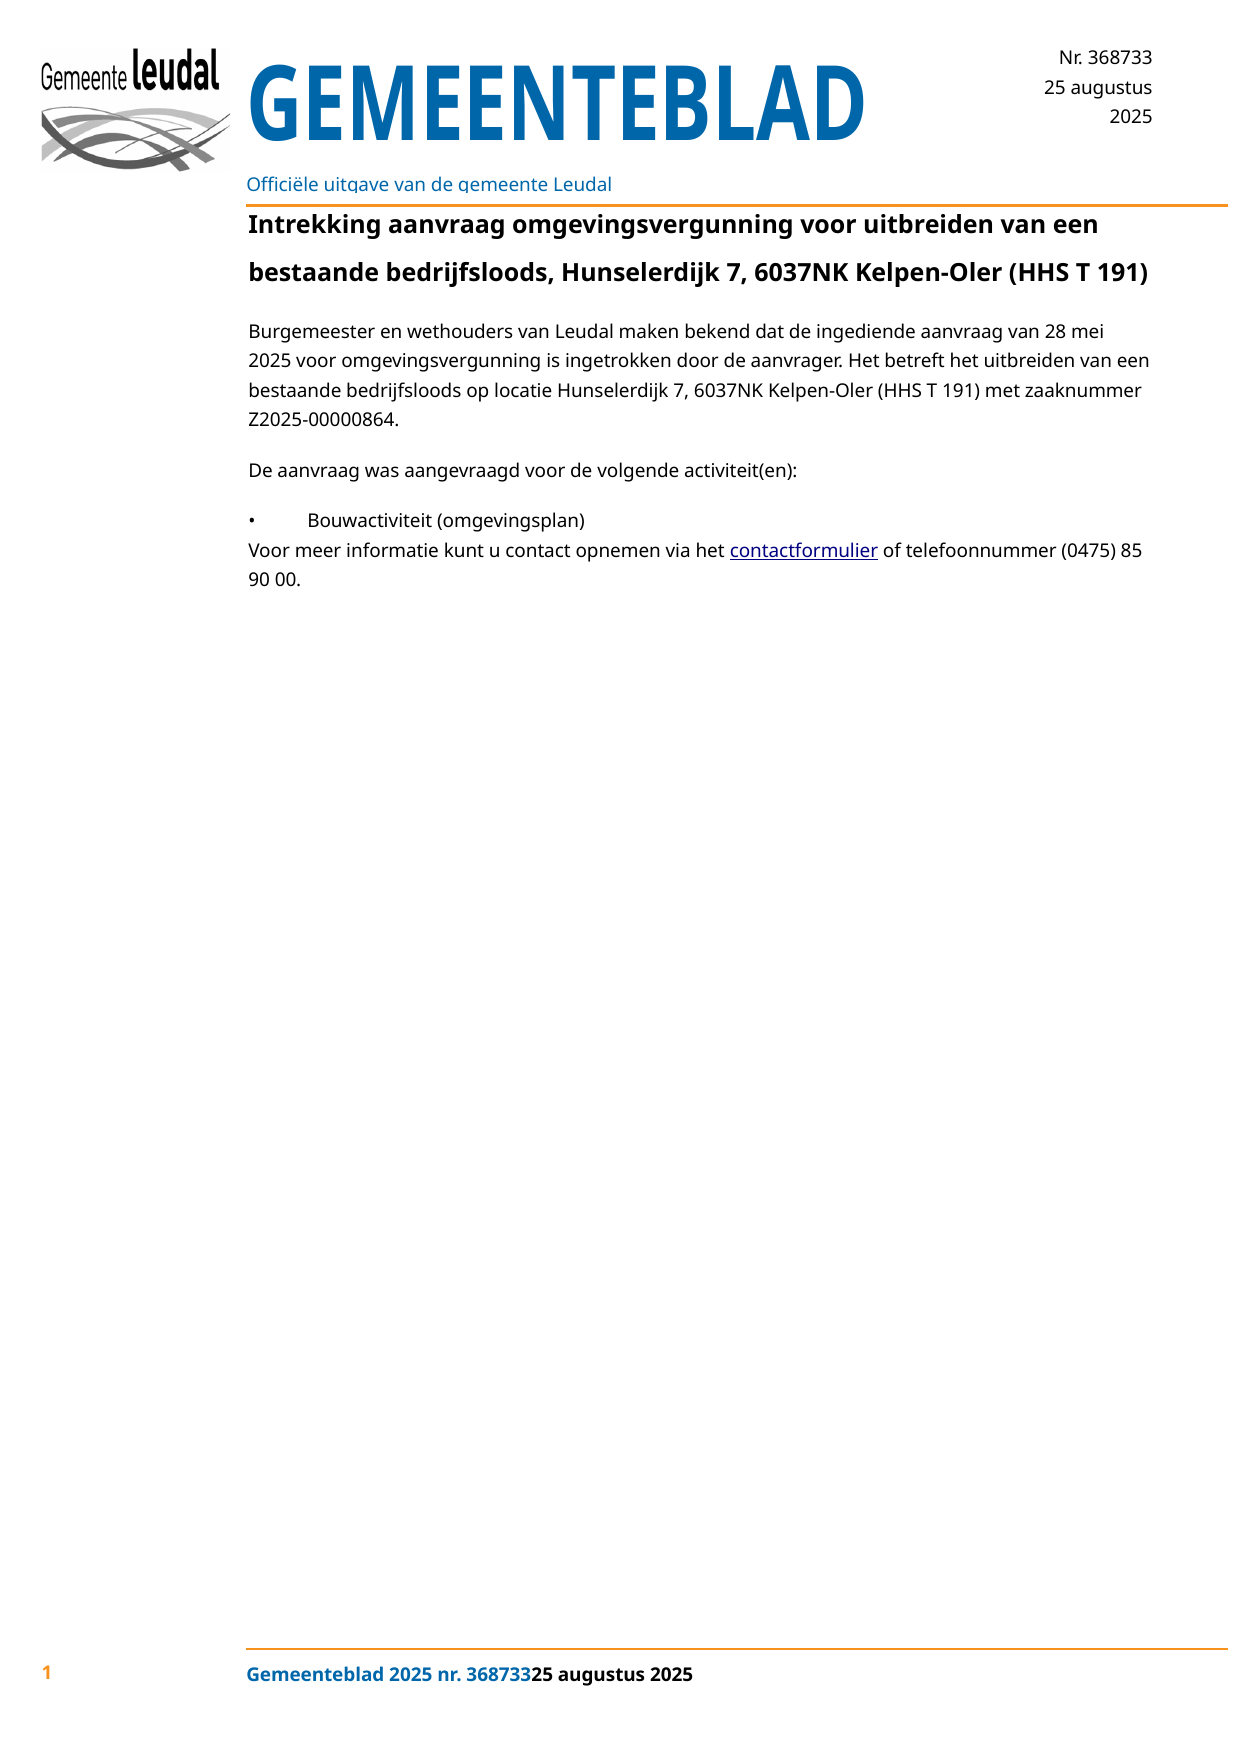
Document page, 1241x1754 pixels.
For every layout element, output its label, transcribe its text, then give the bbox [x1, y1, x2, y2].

list Bouwactiviteit (omgevingsplan) [248, 507, 1152, 533]
text Intrekking aanvraag omgevingsvergunning voor uitbreiden van een bestaande bedrijfsloods, Hunselerdijk 7, 6037NK Kelpen-Oler (HHS T 191) [248, 207, 1152, 288]
picture [41, 47, 231, 172]
text De aanvraag was aangevraagd voor de volgende activiteit(en): [248, 457, 1152, 483]
text Voor meer informatie kunt u contact opnemen via het contactformulier of telefoonnummer (0475) 85 90 00. [248, 537, 1152, 592]
text Burgemeester en wethouders van Leudal maken bekend dat de ingediende aanvraag van 28 mei 2025 voor omgevingsvergunning is ingetrokken door de aanvrager. Het betreft het uitbreiden van een bestaande bedrijfsloods op locatie Hunselerdijk 7, 6037NK Kelpen-Oler (HHS T 191) met zaaknummer Z2025-00000864. [248, 318, 1152, 432]
